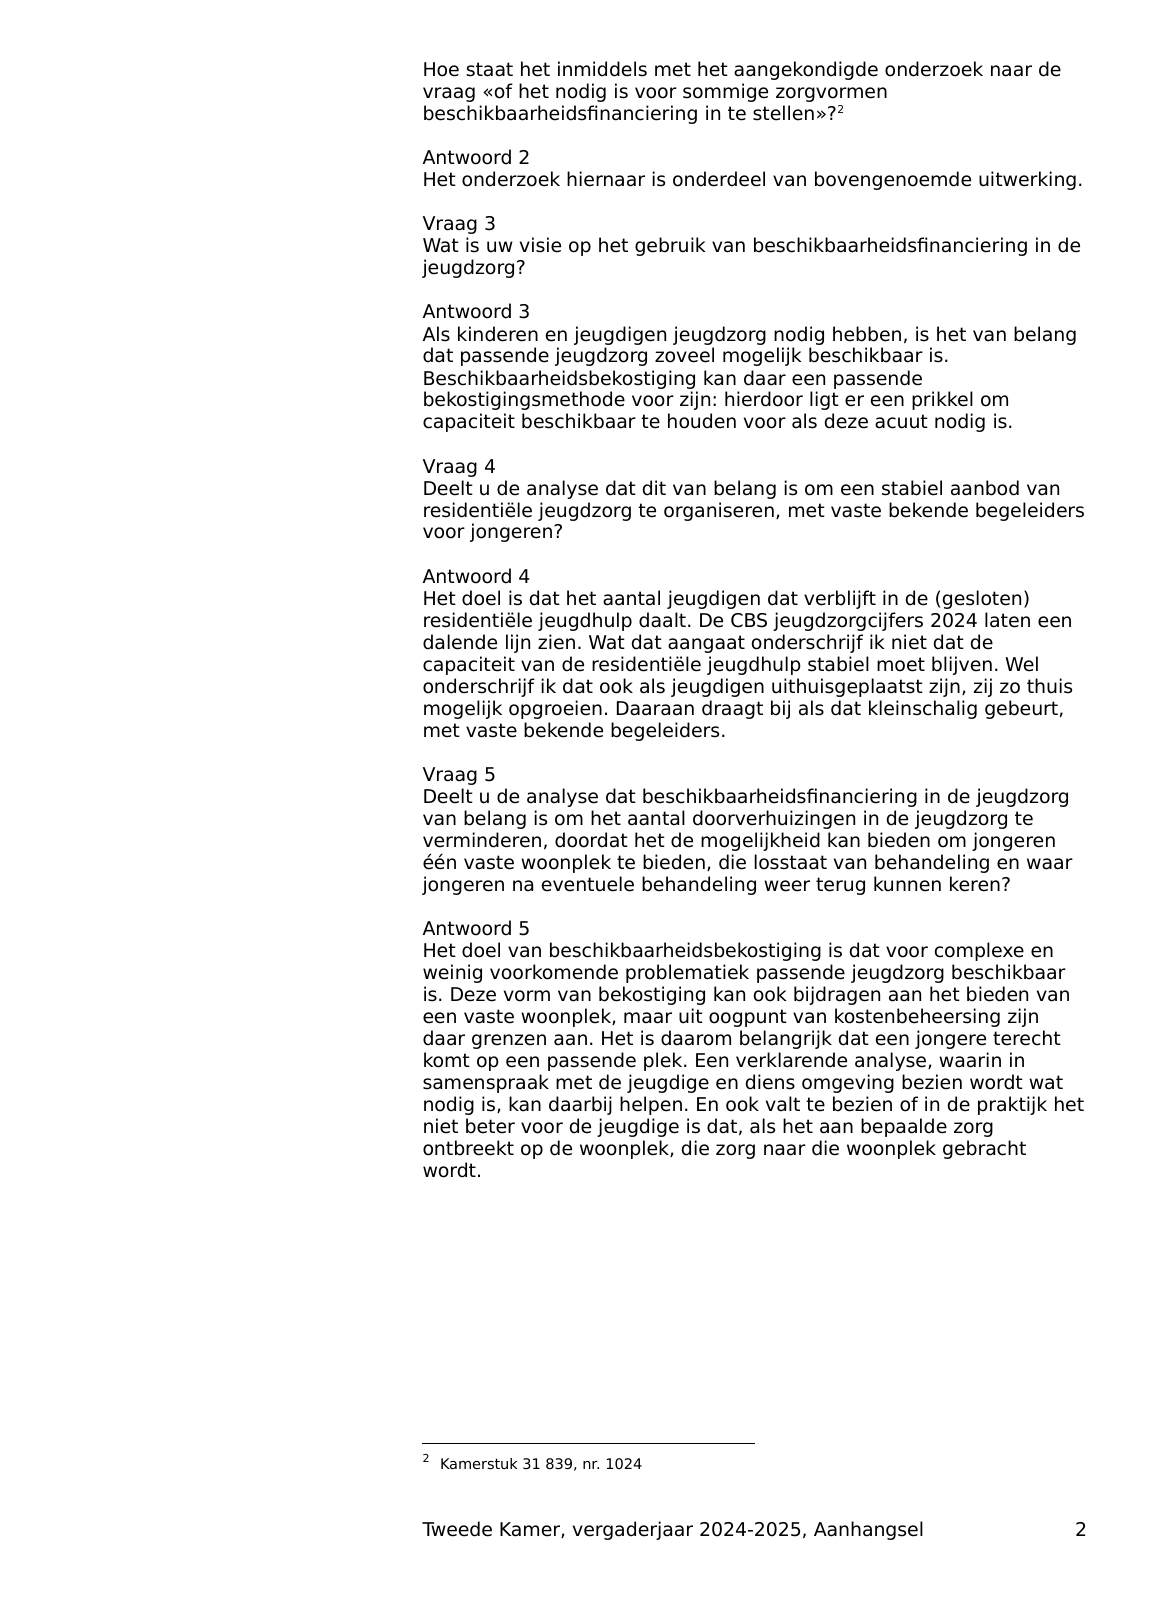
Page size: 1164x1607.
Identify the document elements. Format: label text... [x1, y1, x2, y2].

text Vraag 3 [422, 213, 1087, 235]
text Het doel van beschikbaarheidsbekostiging is dat voor complexe en weinig voorkomende problematiek passende jeugdzorg beschikbaar is. Deze vorm van bekostiging kan ook bijdragen aan het bieden van een vaste woonplek, maar uit oogpunt van kostenbeheersing zijn daar grenzen aan. Het is daarom belangrijk dat een jongere terecht komt op een passende plek. Een verklarende analyse, waarin in samenspraak met de jeugdige en diens omgeving bezien wordt wat nodig is, kan daarbij helpen. En ook valt te bezien of in de praktijk het niet beter voor de jeugdige is dat, als het aan bepaalde zorg ontbreekt op de woonplek, die zorg naar die woonplek gebracht wordt. [422, 940, 1087, 1181]
text Het doel is dat het aantal jeugdigen dat verblijft in de (gesloten) residentiële jeugdhulp daalt. De CBS jeugdzorgcijfers 2024 laten een dalende lijn zien. Wat dat aangaat onderschrijf ik niet dat de capaciteit van de residentiële jeugdhulp stabiel moet blijven. Wel onderschrijf ik dat ook als jeugdigen uithuisgeplaatst zijn, zij zo thuis mogelijk opgroeien. Daaraan draagt bij als dat kleinschalig gebeurt, met vaste bekende begeleiders. [422, 588, 1087, 741]
text Als kinderen en jeugdigen jeugdzorg nodig hebben, is het van belang dat passende jeugdzorg zoveel mogelijk beschikbaar is. Beschikbaarheidsbekostiging kan daar een passende bekostigingsmethode voor zijn: hierdoor ligt er een prikkel om capaciteit beschikbaar te houden voor als deze acuut nodig is. [422, 323, 1087, 433]
text Deelt u de analyse dat dit van belang is om een stabiel aanbod van residentiële jeugdzorg te organiseren, met vaste bekende begeleiders voor jongeren? [422, 477, 1087, 543]
text Antwoord 5 [422, 918, 1087, 940]
text Vraag 4 [422, 456, 1087, 477]
text Antwoord 2 [422, 147, 1087, 169]
text Deelt u de analyse dat beschikbaarheidsfinanciering in de jeugdzorg van belang is om het aantal doorverhuizingen in de jeugdzorg te verminderen, doordat het de mogelijkheid kan bieden om jongeren één vaste woonplek te bieden, die losstaat van behandeling en waar jongeren na eventuele behandeling weer terug kunnen keren? [422, 786, 1087, 896]
text Wat is uw visie op het gebruik van beschikbaarheidsfinanciering in de jeugdzorg? [422, 235, 1087, 279]
text Kamerstuk 31 839, nr. 1024 [422, 1452, 1087, 1474]
text Het onderzoek hiernaar is onderdeel van bovengenoemde uitwerking. [422, 169, 1087, 191]
text Antwoord 4 [422, 566, 1087, 588]
text Antwoord 3 [422, 301, 1087, 323]
text Hoe staat het inmiddels met het aangekondigde onderzoek naar de vraag «of het nodig is voor sommige zorgvormen beschikbaarheidsfinanciering in te stellen»? [422, 59, 1087, 125]
text Vraag 5 [422, 764, 1087, 786]
